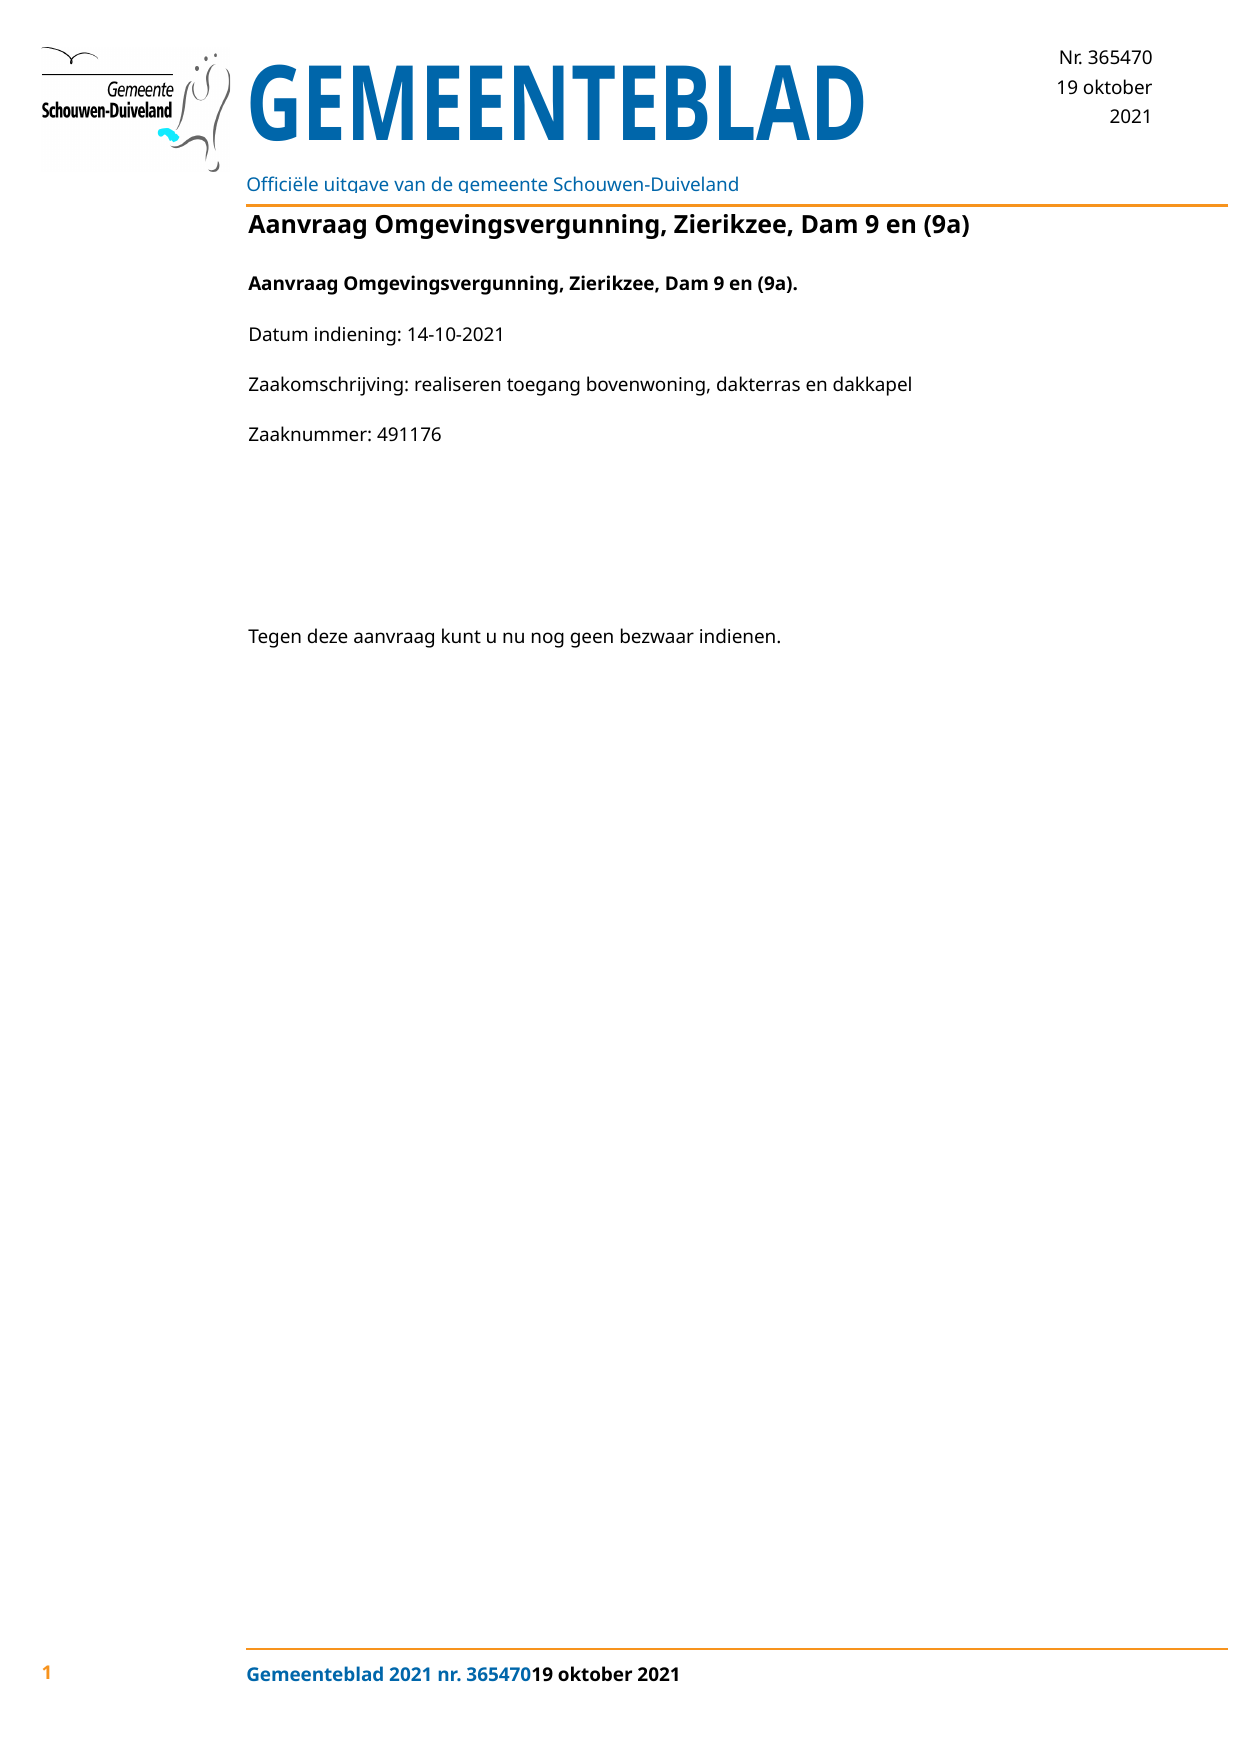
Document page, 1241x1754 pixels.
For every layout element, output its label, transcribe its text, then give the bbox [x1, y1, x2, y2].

picture [41, 47, 231, 172]
text Datum indiening: 14-10-2021 [248, 321, 1152, 346]
text Zaakomschrijving: realiseren toegang bovenwoning, dakterras en dakkapel [248, 371, 1152, 397]
text Aanvraag Omgevingsvergunning, Zierikzee, Dam 9 en (9a). [248, 270, 1152, 296]
text Zaaknummer: 491176 [248, 422, 1152, 447]
text Aanvraag Omgevingsvergunning, Zierikzee, Dam 9 en (9a) [248, 207, 1152, 241]
text Tegen deze aanvraag kunt u nu nog geen bezwaar indienen. [248, 623, 1152, 649]
